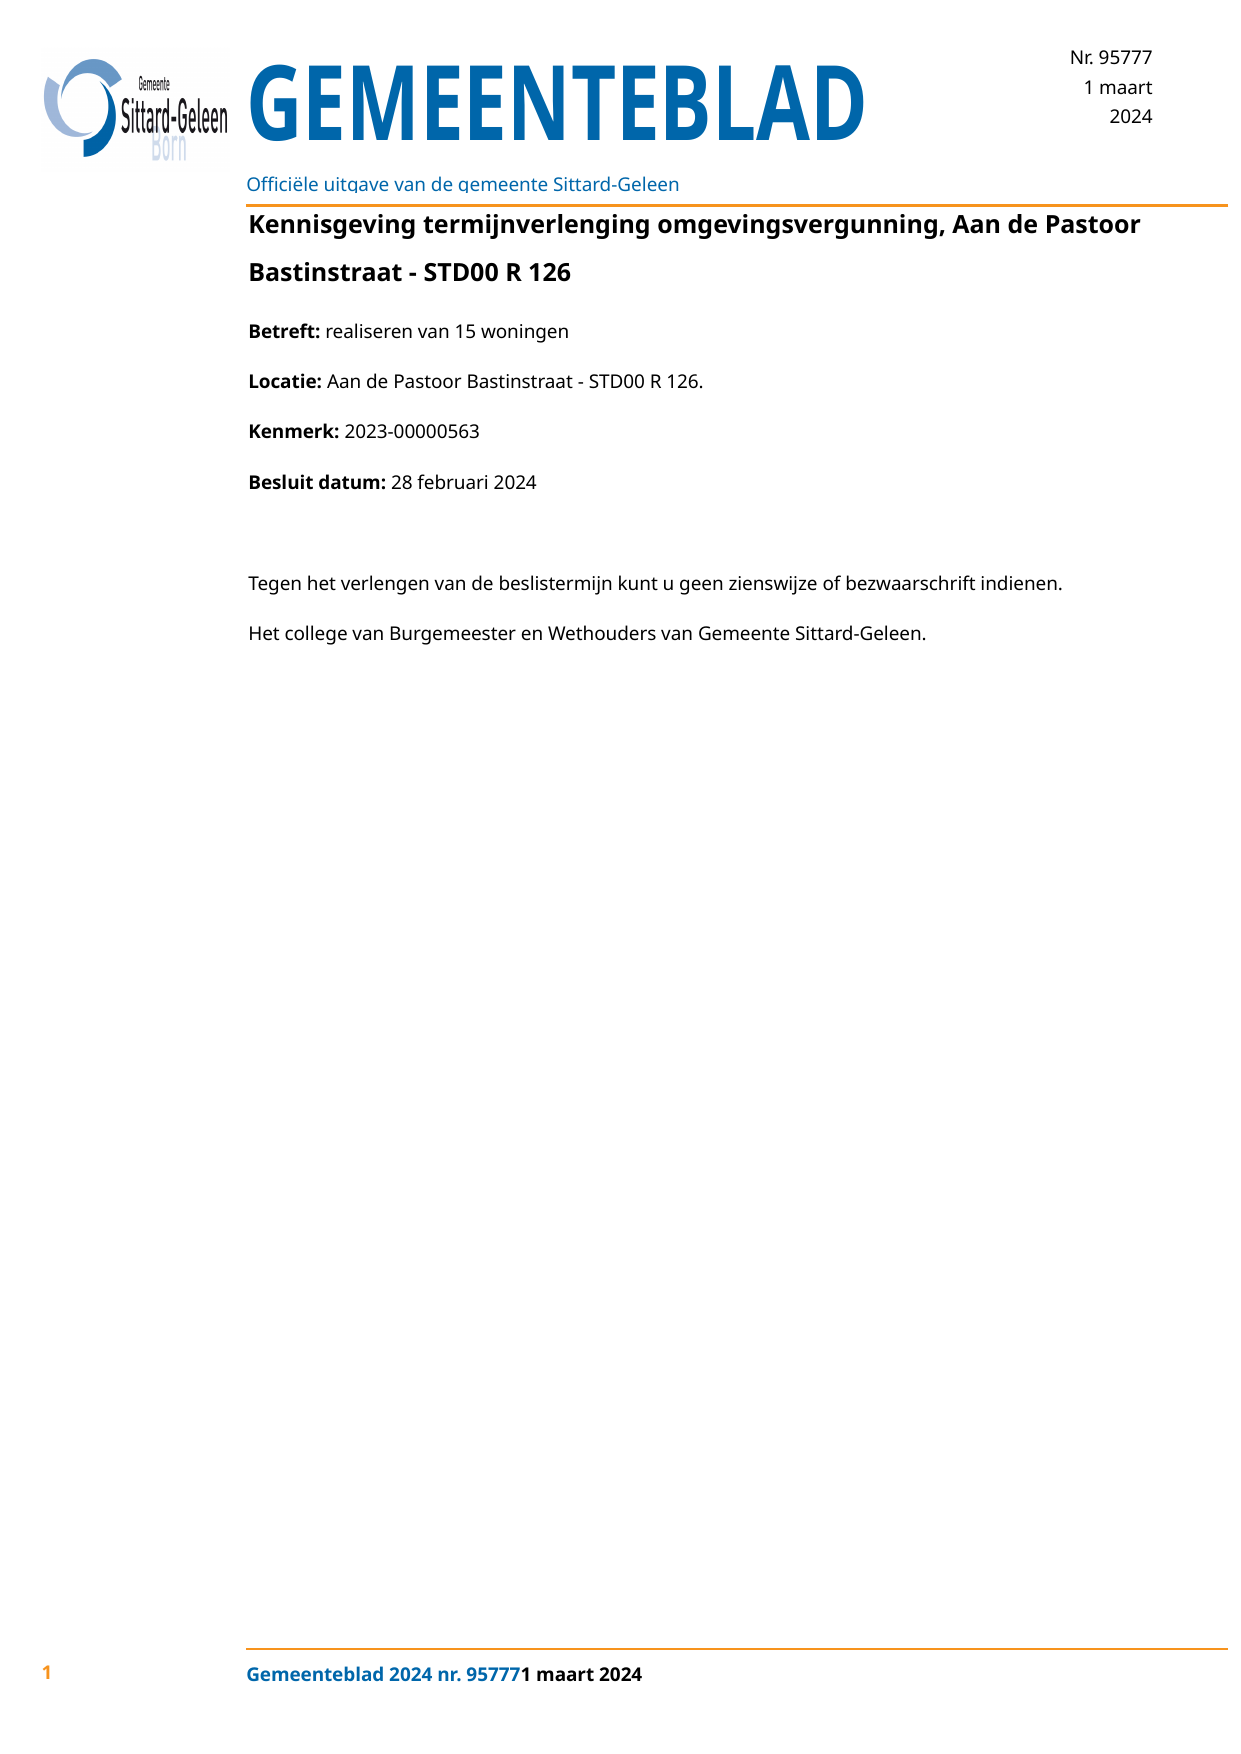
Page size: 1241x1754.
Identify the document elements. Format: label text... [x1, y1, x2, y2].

text Tegen het verlengen van de beslistermijn kunt u geen zienswijze of bezwaarschrift indienen. [248, 570, 1152, 596]
text Besluit datum: 28 februari 2024 [248, 469, 1152, 495]
text Kenmerk: 2023-00000563 [248, 419, 1152, 444]
picture [41, 47, 231, 172]
text Kennisgeving termijnverlenging omgevingsvergunning, Aan de Pastoor Bastinstraat - STD00 R 126 [248, 207, 1152, 288]
text Het college van Burgemeester en Wethouders van Gemeente Sittard-Geleen. [248, 620, 1152, 646]
text Locatie: Aan de Pastoor Bastinstraat - STD00 R 126. [248, 368, 1152, 394]
text Betreft: realiseren van 15 woningen [248, 318, 1152, 344]
